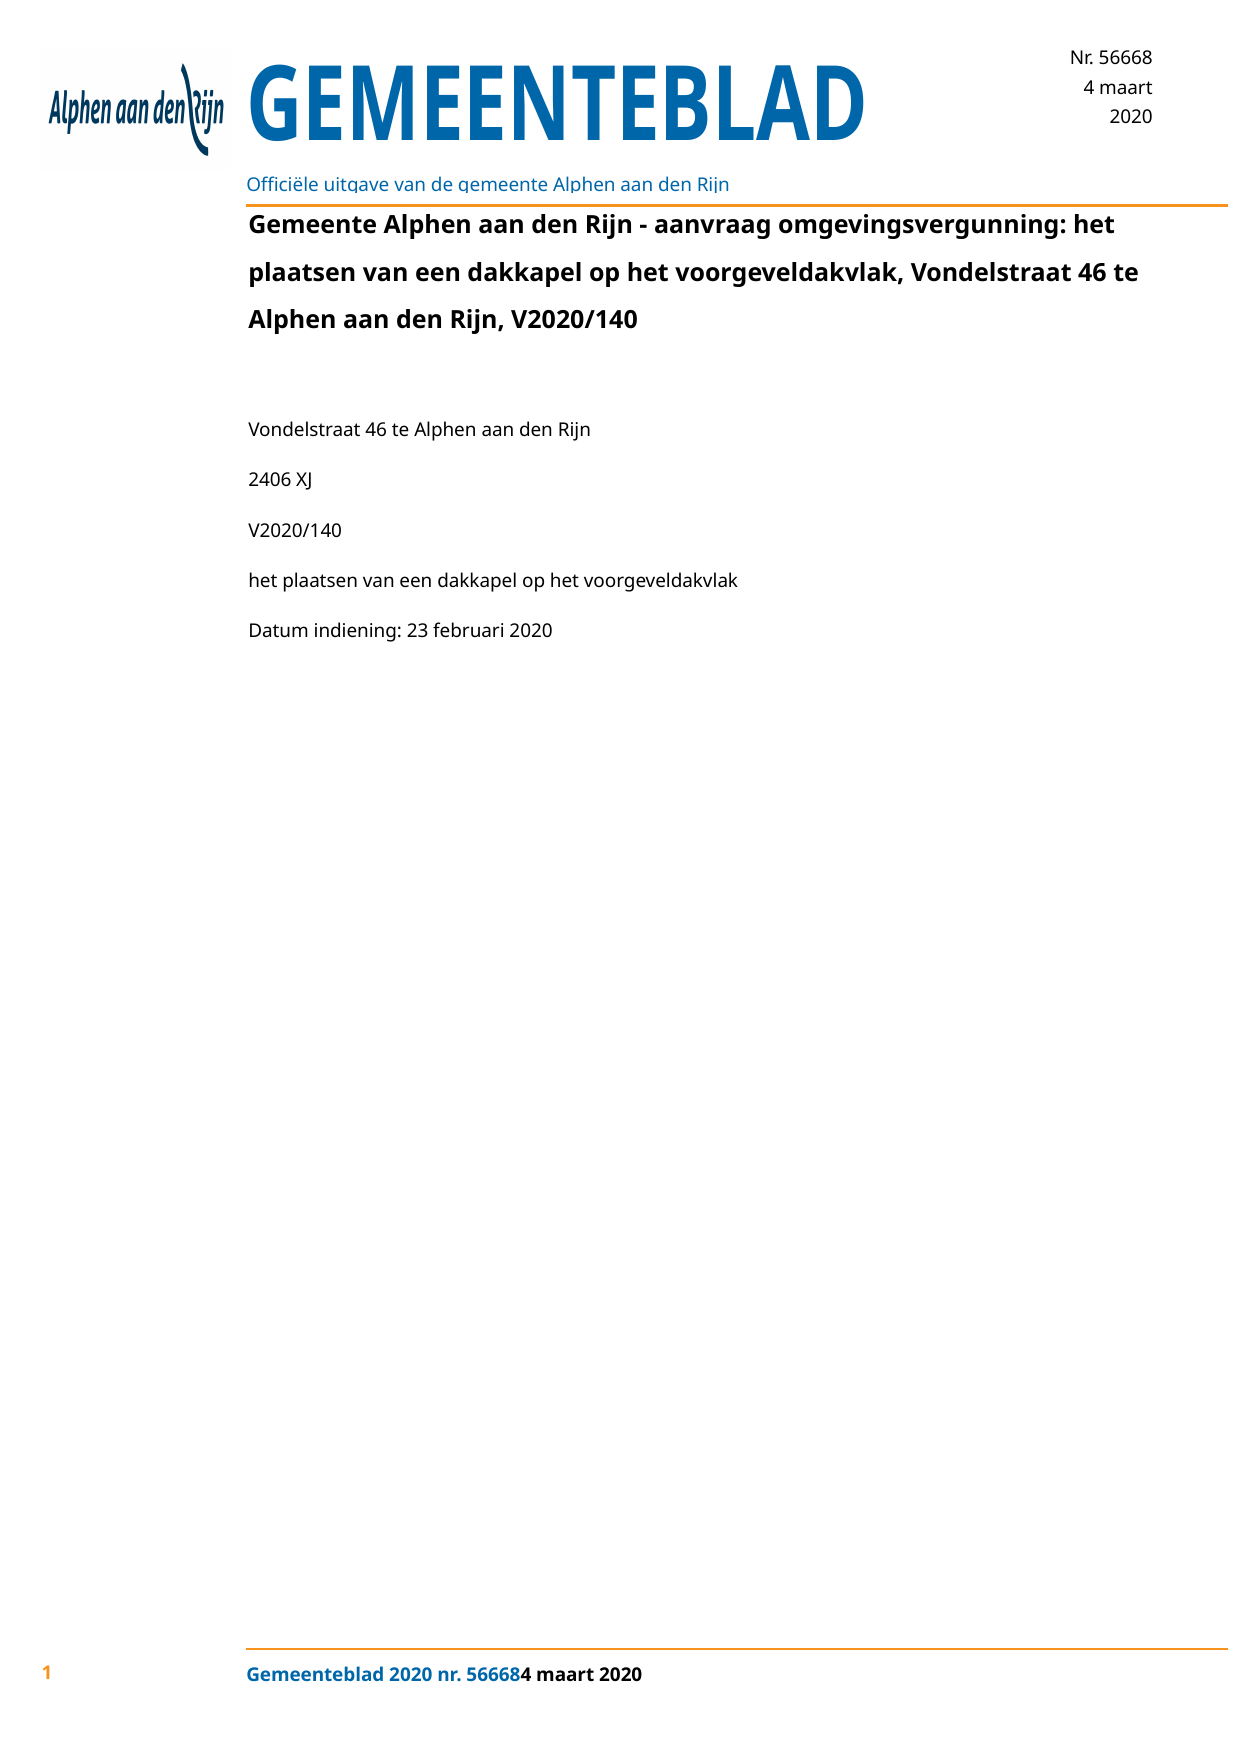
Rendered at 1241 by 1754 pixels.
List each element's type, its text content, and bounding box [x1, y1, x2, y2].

text Gemeente Alphen aan den Rijn - aanvraag omgevingsvergunning: het plaatsen van een dakkapel op het voorgeveldakvlak, Vondelstraat 46 te Alphen aan den Rijn, V2020/140 [248, 207, 1152, 336]
text 2406 XJ [248, 466, 1152, 492]
text het plaatsen van een dakkapel op het voorgeveldakvlak [248, 567, 1152, 593]
text V2020/140 [248, 517, 1152, 542]
picture [41, 47, 231, 172]
text Vondelstraat 46 te Alphen aan den Rijn [248, 416, 1152, 442]
text Datum indiening: 23 februari 2020 [248, 618, 1152, 643]
